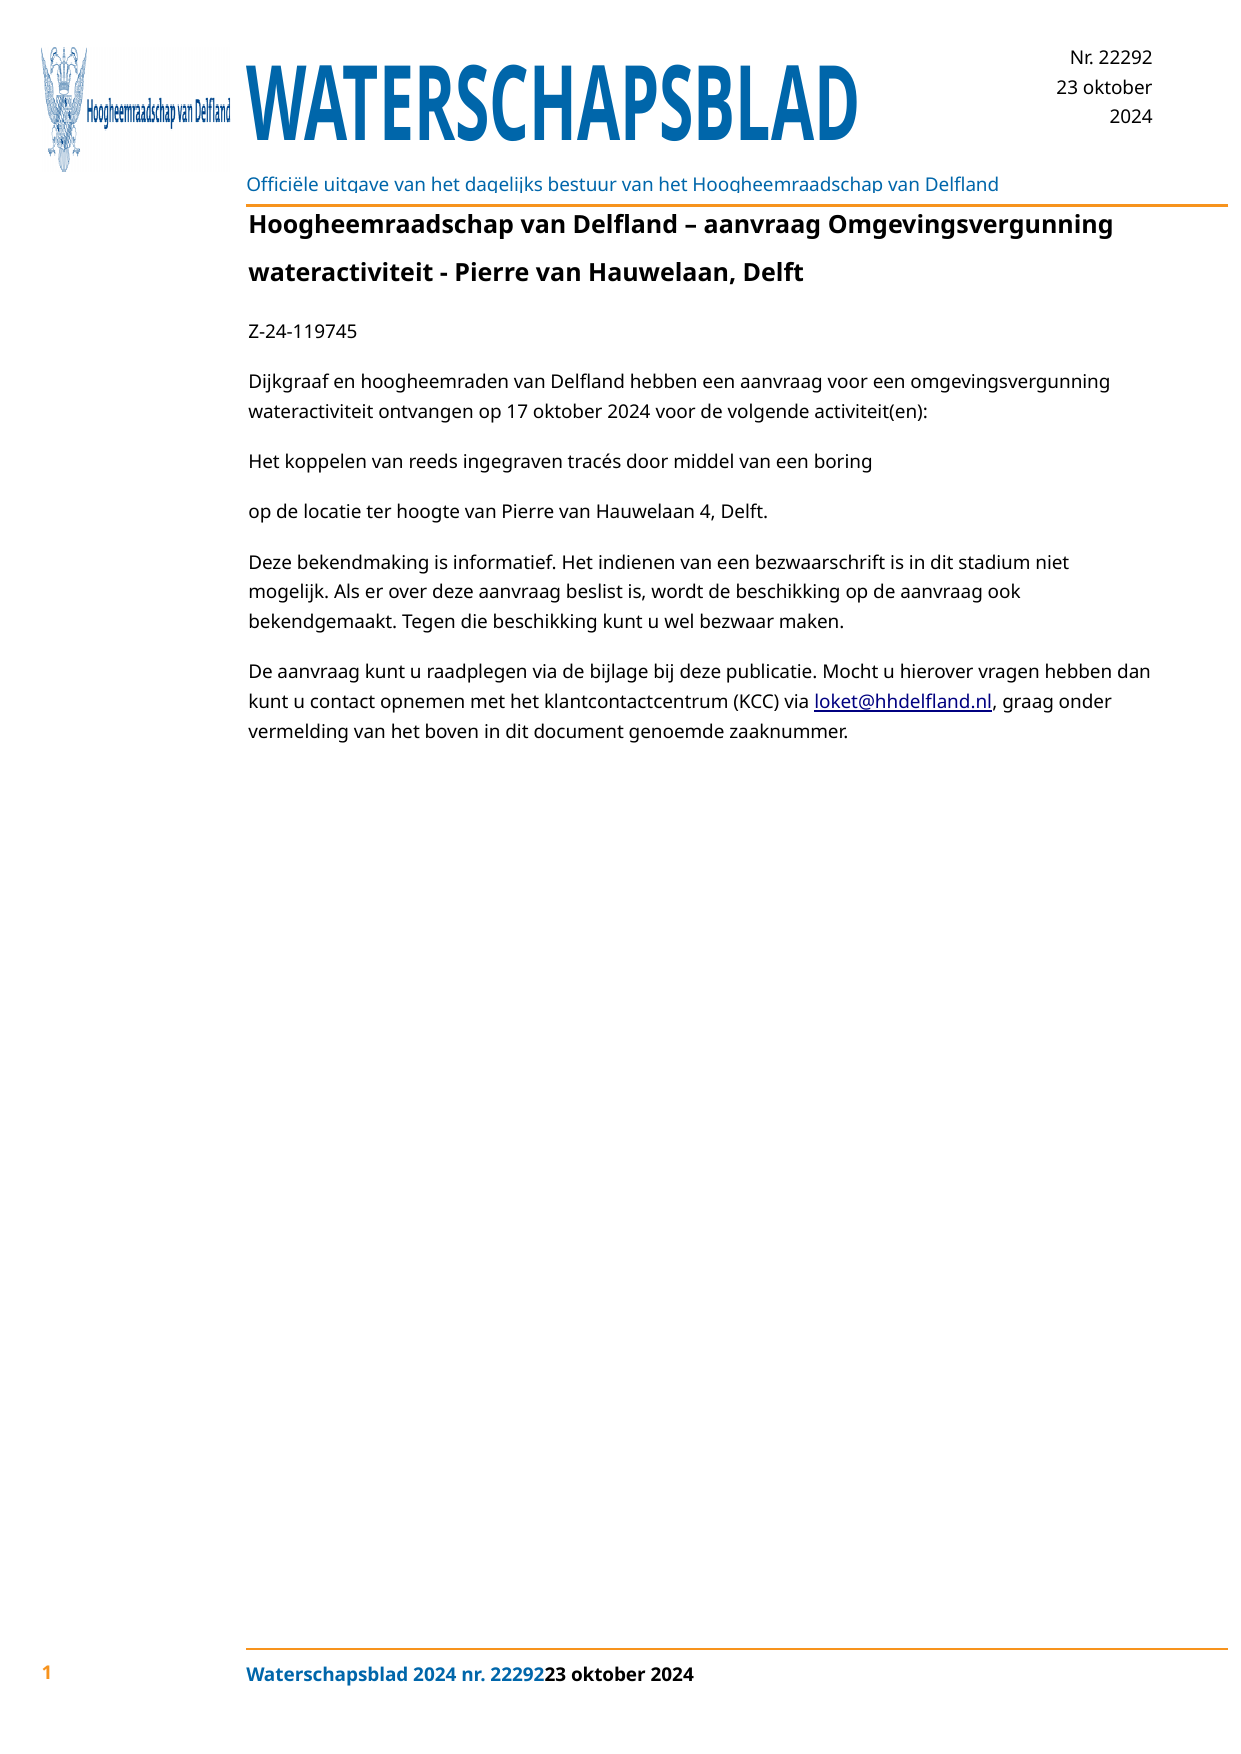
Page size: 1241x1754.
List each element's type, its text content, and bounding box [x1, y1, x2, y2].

text Hoogheemraadschap van Delfland – aanvraag Omgevingsvergunning wateractiviteit - Pierre van Hauwelaan, Delft [248, 207, 1152, 288]
picture [41, 47, 231, 172]
text De aanvraag kunt u raadplegen via de bijlage bij deze publicatie. Mocht u hierover vragen hebben dan kunt u contact opnemen met het klantcontactcentrum (KCC) via loket@hhdelfland.nl, graag onder vermelding van het boven in dit document genoemde zaaknummer. [248, 659, 1152, 744]
text Het koppelen van reeds ingegraven tracés door middel van een boring [248, 448, 1152, 474]
text Dijkgraaf en hoogheemraden van Delfland hebben een aanvraag voor een omgevingsvergunning wateractiviteit ontvangen op 17 oktober 2024 voor de volgende activiteit(en): [248, 368, 1152, 424]
text op de locatie ter hoogte van Pierre van Hauwelaan 4, Delft. [248, 499, 1152, 524]
text Deze bekendmaking is informatief. Het indienen van een bezwaarschrift is in dit stadium niet mogelijk. Als er over deze aanvraag beslist is, wordt de beschikking op de aanvraag ook bekendgemaakt. Tegen die beschikking kunt u wel bezwaar maken. [248, 549, 1152, 634]
text Z-24-119745 [248, 318, 1152, 344]
